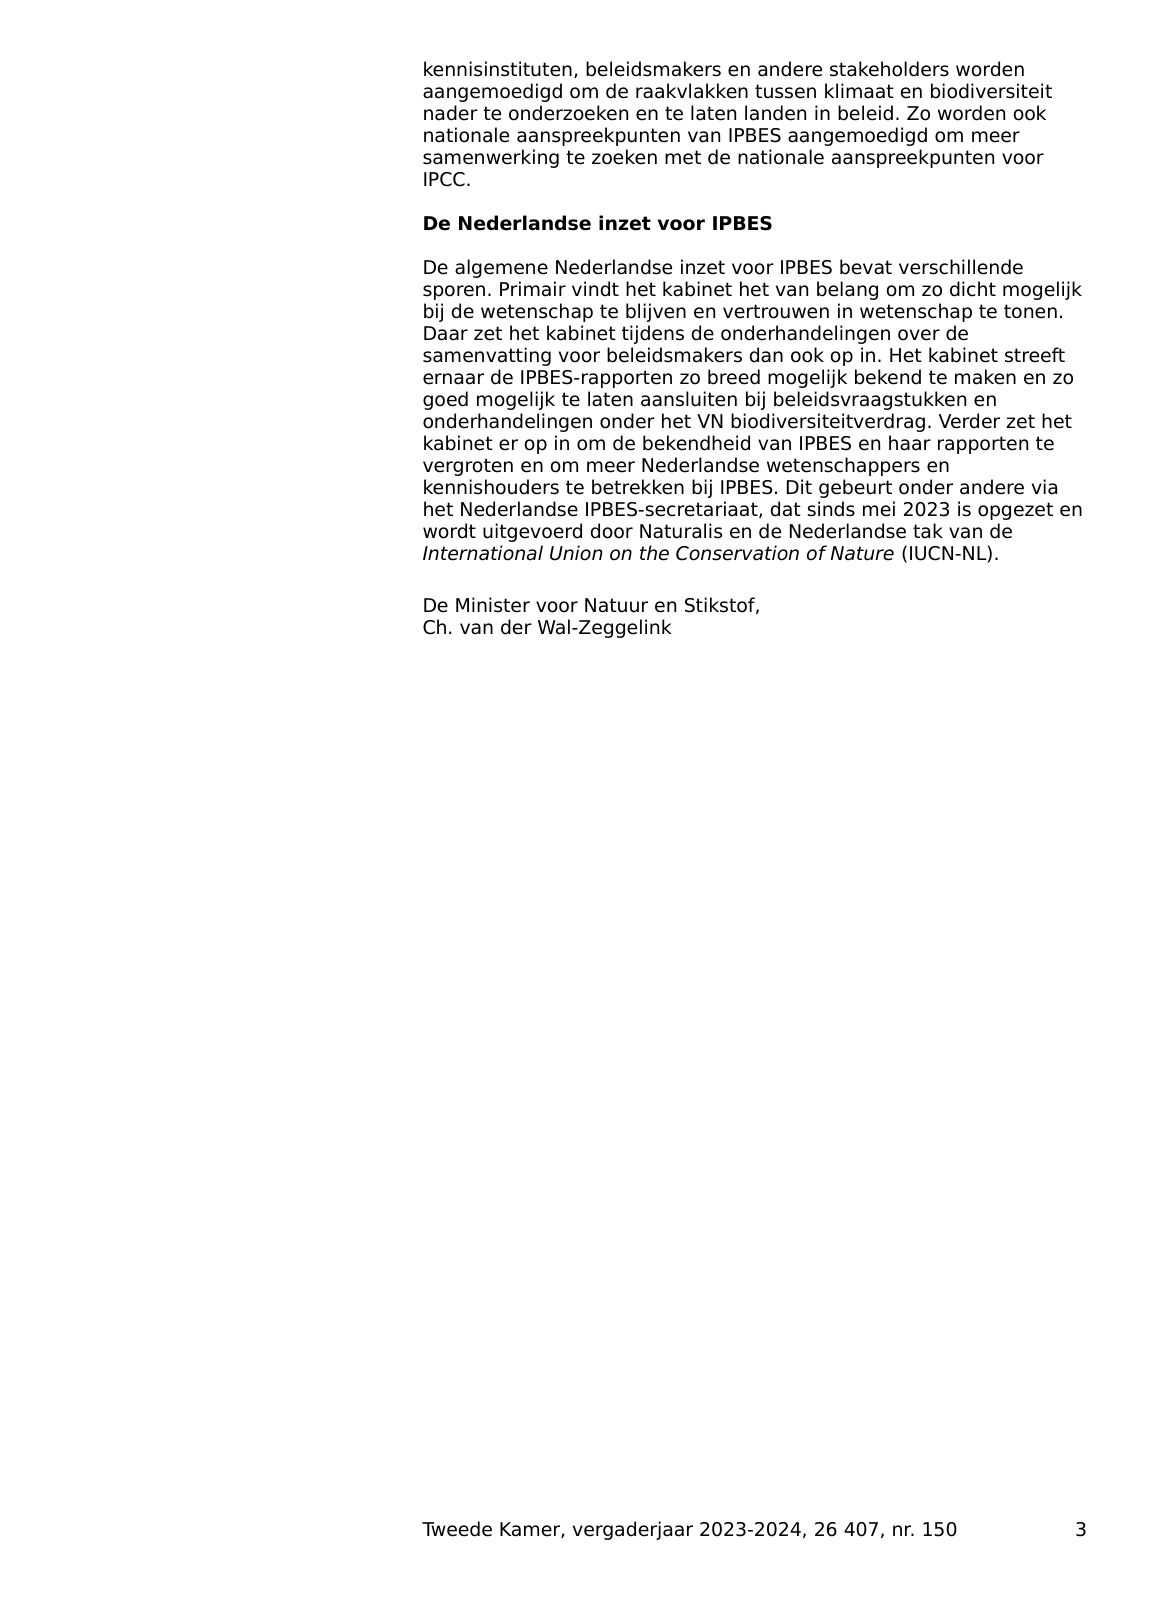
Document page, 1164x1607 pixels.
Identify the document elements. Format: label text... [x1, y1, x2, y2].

text De Minister voor Natuur en Stikstof, Ch. van der Wal-Zeggelink [422, 595, 1087, 639]
text De algemene Nederlandse inzet voor IPBES bevat verschillende sporen. Primair vindt het kabinet het van belang om zo dicht mogelijk bij de wetenschap te blijven en vertrouwen in wetenschap te tonen. Daar zet het kabinet tijdens de onderhandelingen over de samenvatting voor beleidsmakers dan ook op in. Het kabinet streeft ernaar de IPBES-rapporten zo breed mogelijk bekend te maken en zo goed mogelijk te laten aansluiten bij beleidsvraagstukken en onderhandelingen onder het VN biodiversiteitverdrag. Verder zet het kabinet er op in om de bekendheid van IPBES en haar rapporten te vergroten en om meer Nederlandse wetenschappers en kennishouders te betrekken bij IPBES. Dit gebeurt onder andere via het Nederlandse IPBES-secretariaat, dat sinds mei 2023 is opgezet en wordt uitgevoerd door Naturalis en de Nederlandse tak van de International Union on the Conservation of Nature (IUCN-NL). [422, 257, 1087, 565]
text kennisinstituten, beleidsmakers en andere stakeholders worden aangemoedigd om de raakvlakken tussen klimaat en biodiversiteit nader te onderzoeken en te laten landen in beleid. Zo worden ook nationale aanspreekpunten van IPBES aangemoedigd om meer samenwerking te zoeken met de nationale aanspreekpunten voor IPCC. [422, 59, 1087, 191]
subtitle De Nederlandse inzet voor IPBES [422, 213, 1087, 235]
